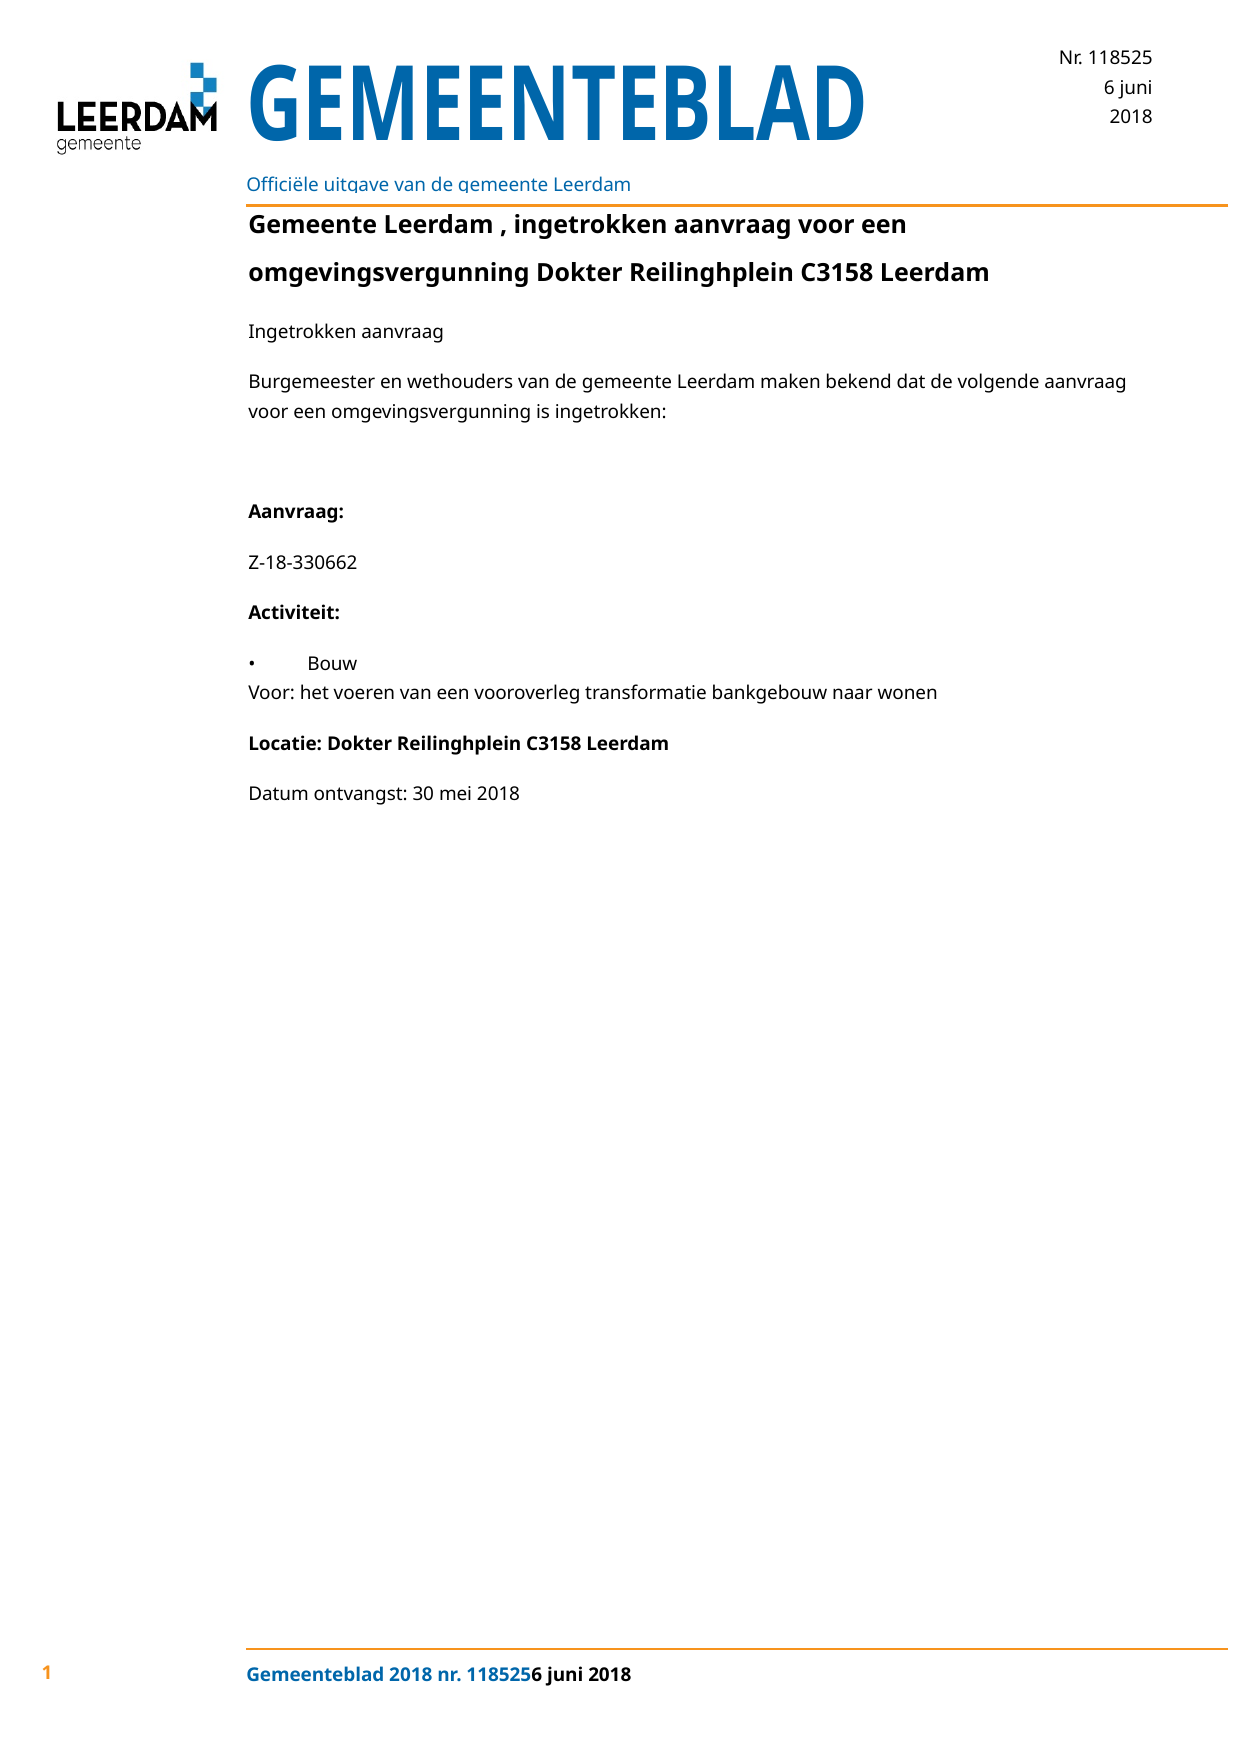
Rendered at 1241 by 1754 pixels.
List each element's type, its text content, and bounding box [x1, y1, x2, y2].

text Z-18-330662 [248, 549, 1152, 575]
picture [41, 47, 231, 172]
text Ingetrokken aanvraag [248, 318, 1152, 344]
text Burgemeester en wethouders van de gemeente Leerdam maken bekend dat de volgende aanvraag voor een omgevingsvergunning is ingetrokken: [248, 368, 1152, 424]
text Activiteit: [248, 599, 1152, 625]
text Aanvraag: [248, 499, 1152, 524]
text Locatie: Dokter Reilinghplein C3158 Leerdam [248, 730, 1152, 756]
text Voor: het voeren van een vooroverleg transformatie bankgebouw naar wonen [248, 679, 1152, 705]
text Gemeente Leerdam , ingetrokken aanvraag voor een omgevingsvergunning Dokter Reilinghplein C3158 Leerdam [248, 207, 1152, 288]
text Datum ontvangst: 30 mei 2018 [248, 780, 1152, 806]
list Bouw [248, 650, 1152, 676]
